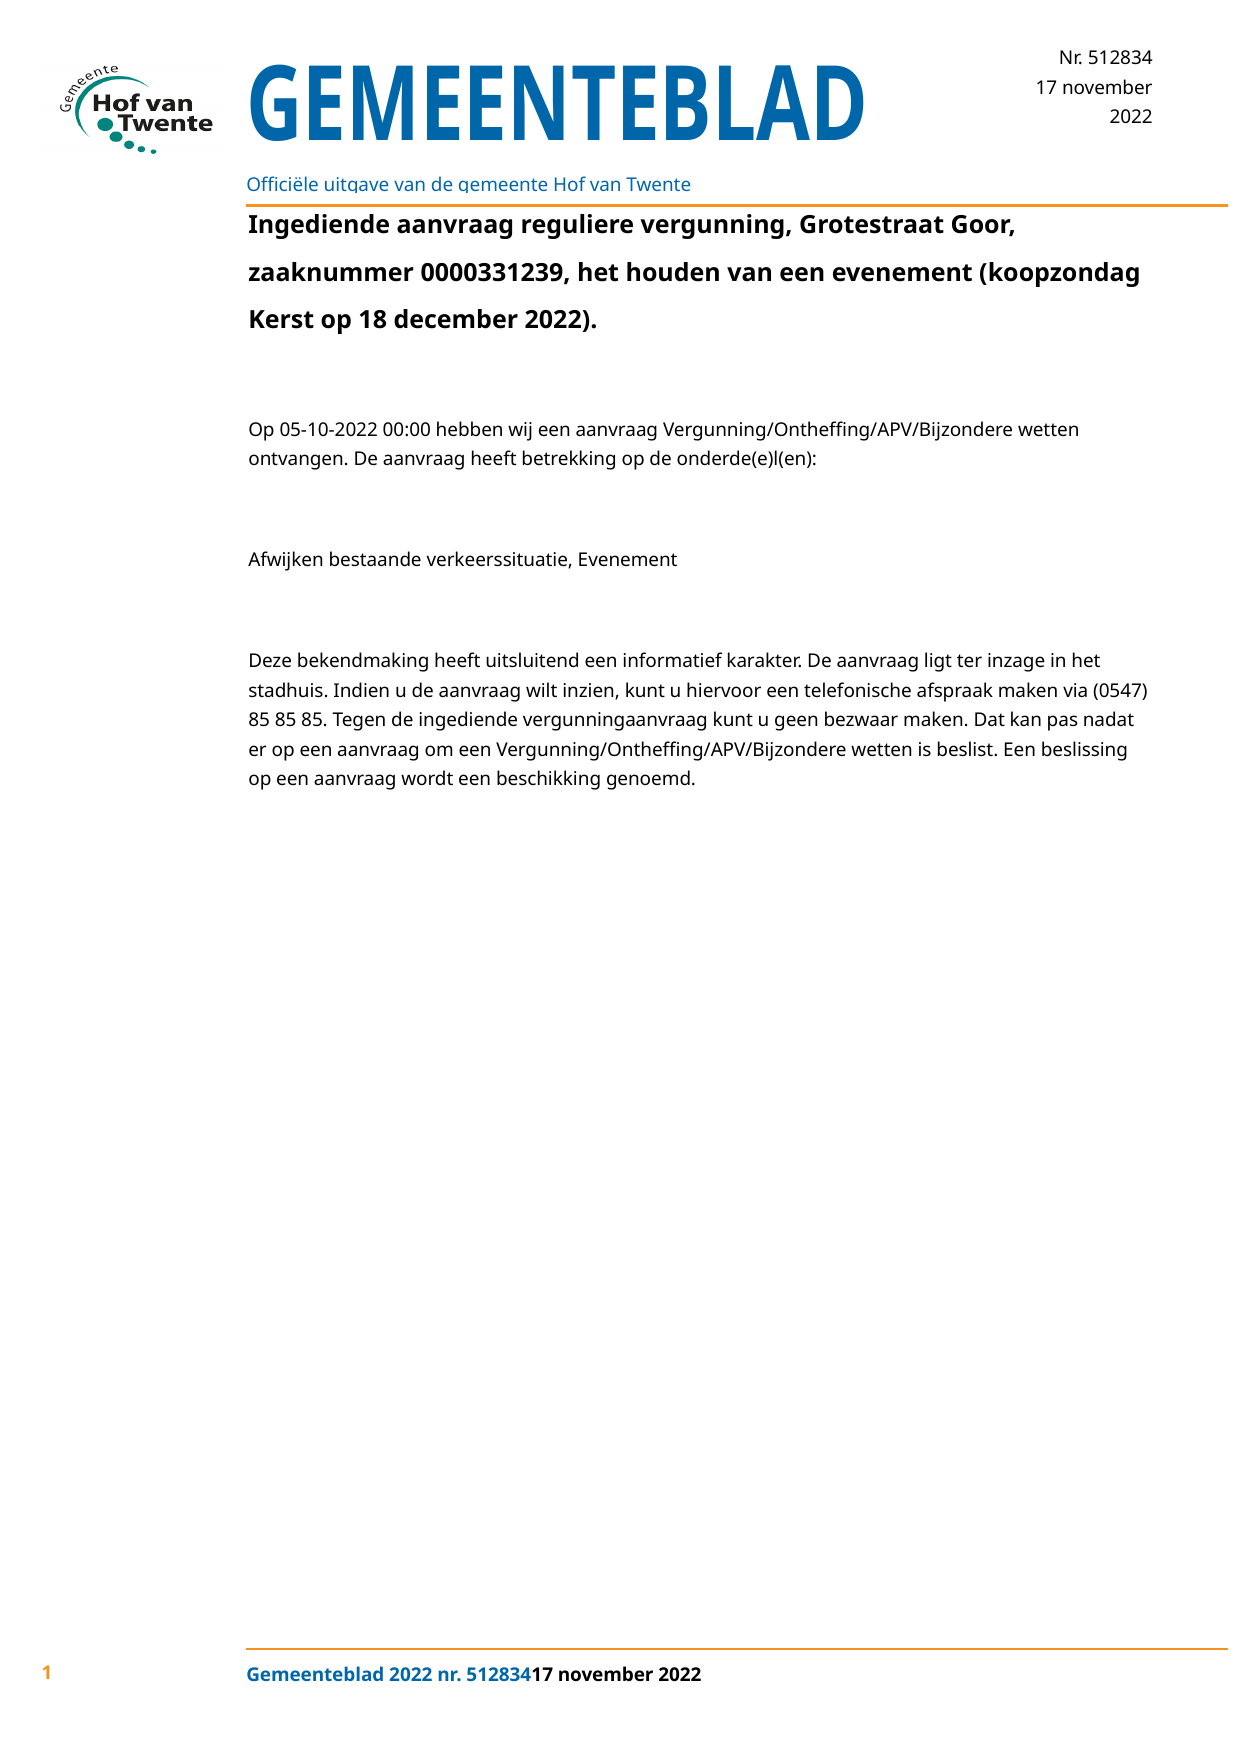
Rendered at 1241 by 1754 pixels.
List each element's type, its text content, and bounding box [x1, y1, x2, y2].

text Afwijken bestaande verkeerssituatie, Evenement [248, 546, 1152, 572]
text Deze bekendmaking heeft uitsluitend een informatief karakter. De aanvraag ligt ter inzage in het stadhuis. Indien u de aanvraag wilt inzien, kunt u hiervoor een telefonische afspraak maken via (0547) 85 85 85. Tegen de ingediende vergunningaanvraag kunt u geen bezwaar maken. Dat kan pas nadat er op een aanvraag om een Vergunning/Ontheffing/APV/Bijzondere wetten is beslist. Een beslissing op een aanvraag wordt een beschikking genoemd. [248, 647, 1152, 791]
picture [41, 47, 231, 172]
text Ingediende aanvraag reguliere vergunning, Grotestraat Goor, zaaknummer 0000331239, het houden van een evenement (koopzondag Kerst op 18 december 2022). [248, 207, 1152, 336]
text Op 05-10-2022 00:00 hebben wij een aanvraag Vergunning/Ontheffing/APV/Bijzondere wetten ontvangen. De aanvraag heeft betrekking op de onderde(e)l(en): [248, 416, 1152, 471]
